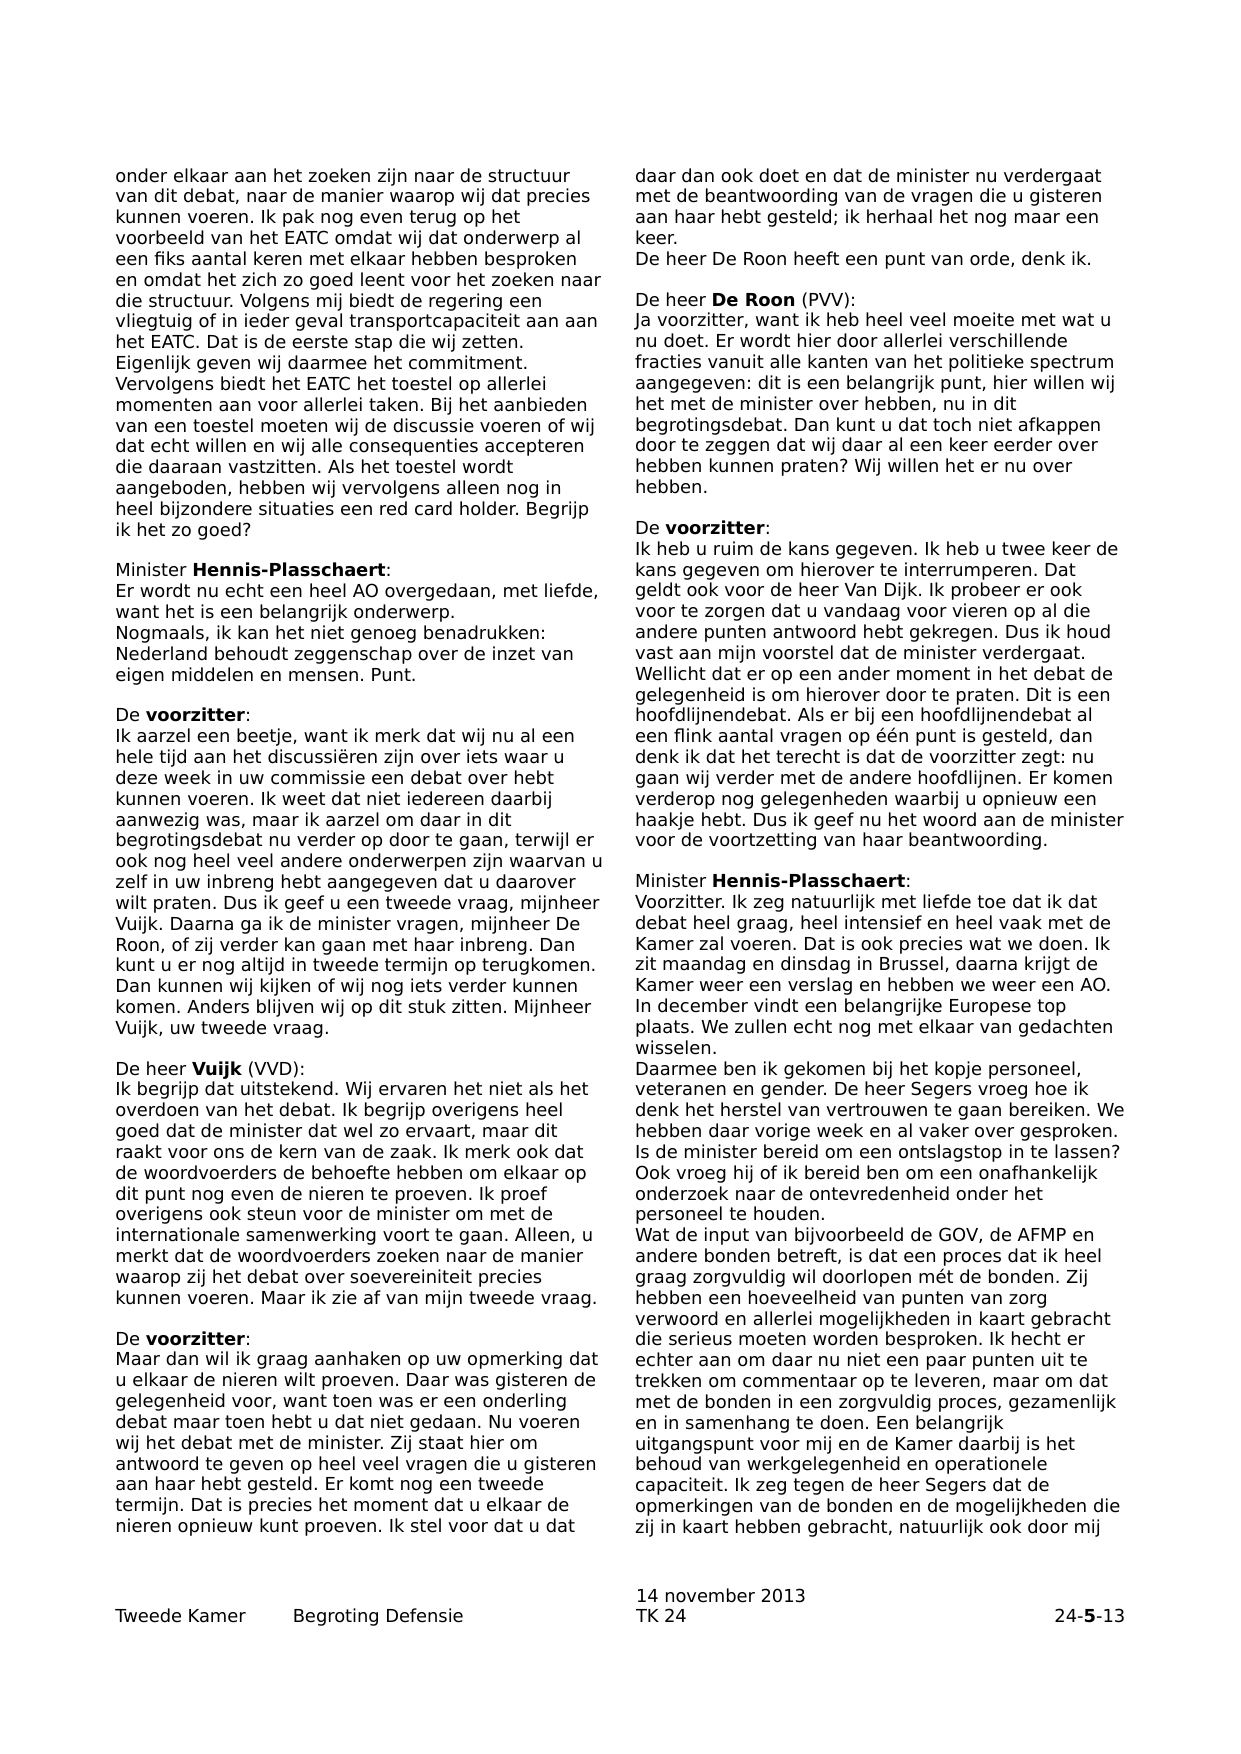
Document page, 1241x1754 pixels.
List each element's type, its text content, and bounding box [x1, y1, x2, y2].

text De heer De Roon heeft een punt van orde, denk ik. [635, 249, 1125, 269]
text Ik heb u ruim de kans gegeven. Ik heb u twee keer de kans gegeven om hierover te interrumperen. Dat geldt ook voor de heer Van Dijk. Ik probeer er ook voor te zorgen dat u vandaag voor vieren op al die andere punten antwoord hebt gekregen. Dus ik houd vast aan mijn voorstel dat de minister verdergaat. Wellicht dat er op een ander moment in het debat de gelegenheid is om hierover door te praten. Dit is een hoofdlijnendebat. Als er bij een hoofdlijnendebat al een flink aantal vragen op één punt is gesteld, dan denk ik dat het terecht is dat de voorzitter zegt: nu gaan wij verder met de andere hoofdlijnen. Er komen verderop nog gelegenheden waarbij u opnieuw een haakje hebt. Dus ik geef nu het woord aan de minister voor de voortzetting van haar beantwoording. [635, 538, 1125, 851]
text De voorzitter: [115, 1328, 605, 1349]
text Nogmaals, ik kan het niet genoeg benadrukken: Nederland behoudt zeggenschap over de inzet van eigen middelen en mensen. Punt. [115, 623, 605, 685]
text De voorzitter: [115, 705, 605, 726]
text Ik begrijp dat uitstekend. Wij ervaren het niet als het overdoen van het debat. Ik begrijp overigens heel goed dat de minister dat wel zo ervaart, maar dit raakt voor ons de kern van de zaak. Ik merk ook dat de woordvoerders de behoefte hebben om elkaar op dit punt nog even de nieren te proeven. Ik proef overigens ook steun voor de minister om met de internationale samenwerking voort te gaan. Alleen, u merkt dat de woordvoerders zoeken naar de manier waarop zij het debat over soevereiniteit precies kunnen voeren. Maar ik zie af van mijn tweede vraag. [115, 1079, 605, 1308]
text Minister Hennis-Plasschaert: [115, 560, 605, 581]
text Ja voorzitter, want ik heb heel veel moeite met wat u nu doet. Er wordt hier door allerlei verschillende fracties vanuit alle kanten van het politieke spectrum aangegeven: dit is een belangrijk punt, hier willen wij het met de minister over hebben, nu in dit begrotingsdebat. Dan kunt u dat toch niet afkappen door te zeggen dat wij daar al een keer eerder over hebben kunnen praten? Wij willen het er nu over hebben. [635, 310, 1125, 498]
text De voorzitter: [635, 518, 1125, 538]
text daar dan ook doet en dat de minister nu verdergaat met de beantwoording van de vragen die u gisteren aan haar hebt gesteld; ik herhaal het nog maar een keer. [635, 165, 1125, 249]
text Er wordt nu echt een heel AO overgedaan, met liefde, want het is een belangrijk onderwerp. [115, 581, 605, 623]
text Minister Hennis-Plasschaert: [635, 871, 1125, 892]
text Maar dan wil ik graag aanhaken op uw opmerking dat u elkaar de nieren wilt proeven. Daar was gisteren de gelegenheid voor, want toen was er een onderling debat maar toen hebt u dat niet gedaan. Nu voeren wij het debat met de minister. Zij staat hier om antwoord te geven op heel veel vragen die u gisteren aan haar hebt gesteld. Er komt nog een tweede termijn. Dat is precies het moment dat u elkaar de nieren opnieuw kunt proeven. Ik stel voor dat u dat [115, 1349, 605, 1537]
text Ik aarzel een beetje, want ik merk dat wij nu al een hele tijd aan het discussiëren zijn over iets waar u deze week in uw commissie een debat over hebt kunnen voeren. Ik weet dat niet iedereen daarbij aanwezig was, maar ik aarzel om daar in dit begrotingsdebat nu verder op door te gaan, terwijl er ook nog heel veel andere onderwerpen zijn waarvan u zelf in uw inbreng hebt aangegeven dat u daarover wilt praten. Dus ik geef u een tweede vraag, mijnheer Vuijk. Daarna ga ik de minister vragen, mijnheer De Roon, of zij verder kan gaan met haar inbreng. Dan kunt u er nog altijd in tweede termijn op terugkomen. Dan kunnen wij kijken of wij nog iets verder kunnen komen. Anders blijven wij op dit stuk zitten. Mijnheer Vuijk, uw tweede vraag. [115, 726, 605, 1038]
text Voorzitter. Ik zeg natuurlijk met liefde toe dat ik dat debat heel graag, heel intensief en heel vaak met de Kamer zal voeren. Dat is ook precies wat we doen. Ik zit maandag en dinsdag in Brussel, daarna krijgt de Kamer weer een verslag en hebben we weer een AO. In december vindt een belangrijke Europese top plaats. We zullen echt nog met elkaar van gedachten wisselen. [635, 892, 1125, 1058]
text Wat de input van bijvoorbeeld de GOV, de AFMP en andere bonden betreft, is dat een proces dat ik heel graag zorgvuldig wil doorlopen mét de bonden. Zij hebben een hoeveelheid van punten van zorg verwoord en allerlei mogelijkheden in kaart gebracht die serieus moeten worden besproken. Ik hecht er echter aan om daar nu niet een paar punten uit te trekken om commentaar op te leveren, maar om dat met de bonden in een zorgvuldig proces, gezamenlijk en in samenhang te doen. Een belangrijk uitgangspunt voor mij en de Kamer daarbij is het behoud van werkgelegenheid en operationele capaciteit. Ik zeg tegen de heer Segers dat de opmerkingen van de bonden en de mogelijkheden die zij in kaart hebben gebracht, natuurlijk ook door mij [635, 1225, 1125, 1537]
text onder elkaar aan het zoeken zijn naar de structuur van dit debat, naar de manier waarop wij dat precies kunnen voeren. Ik pak nog even terug op het voorbeeld van het EATC omdat wij dat onderwerp al een fiks aantal keren met elkaar hebben besproken en omdat het zich zo goed leent voor het zoeken naar die structuur. Volgens mij biedt de regering een vliegtuig of in ieder geval transportcapaciteit aan aan het EATC. Dat is de eerste stap die wij zetten. Eigenlijk geven wij daarmee het commitment. Vervolgens biedt het EATC het toestel op allerlei momenten aan voor allerlei taken. Bij het aanbieden van een toestel moeten wij de discussie voeren of wij dat echt willen en wij alle consequenties accepteren die daaraan vastzitten. Als het toestel wordt aangeboden, hebben wij vervolgens alleen nog in heel bijzondere situaties een red card holder. Begrijp ik het zo goed? [115, 165, 605, 540]
text De heer Vuijk (VVD): [115, 1058, 605, 1079]
text De heer De Roon (PVV): [635, 289, 1125, 310]
text Daarmee ben ik gekomen bij het kopje personeel, veteranen en gender. De heer Segers vroeg hoe ik denk het herstel van vertrouwen te gaan bereiken. We hebben daar vorige week en al vaker over gesproken. Is de minister bereid om een ontslagstop in te lassen? Ook vroeg hij of ik bereid ben om een onafhankelijk onderzoek naar de ontevredenheid onder het personeel te houden. [635, 1058, 1125, 1225]
